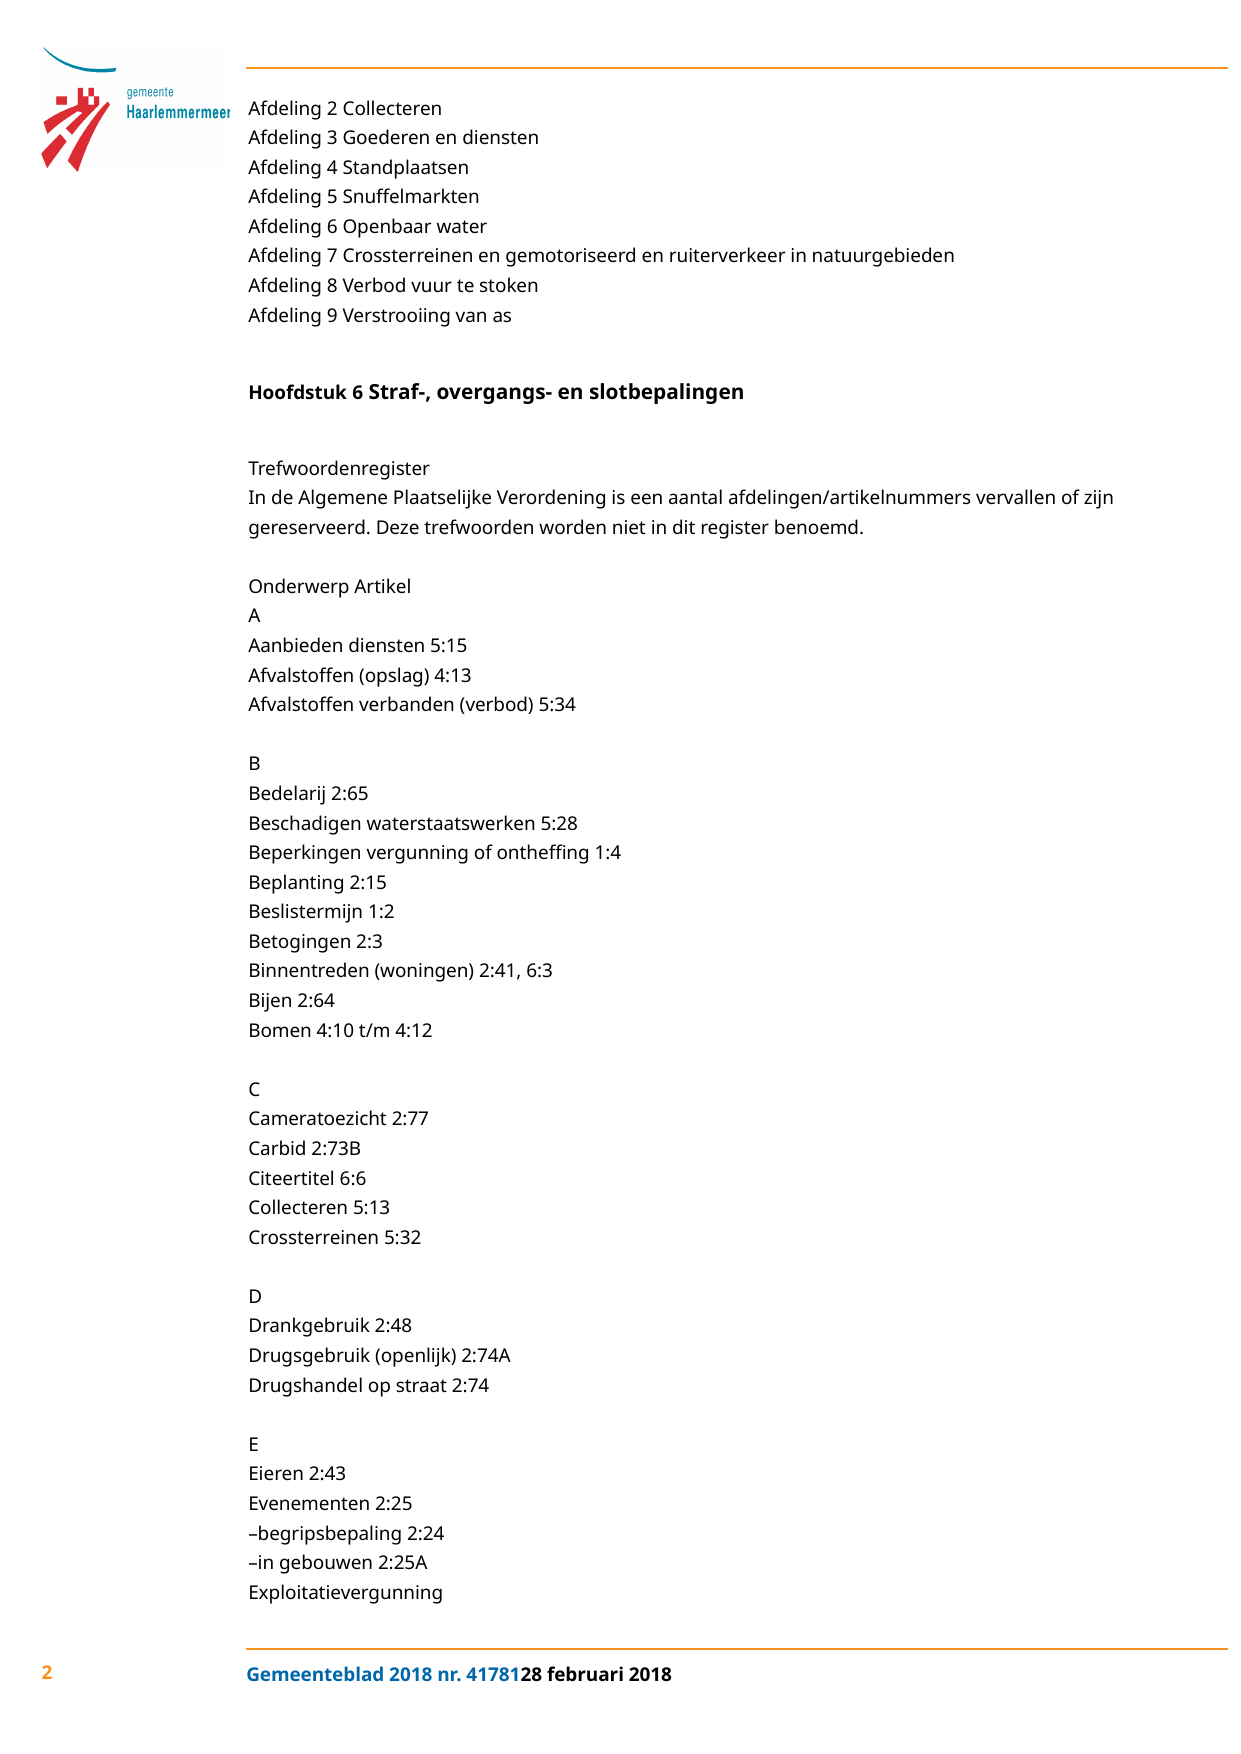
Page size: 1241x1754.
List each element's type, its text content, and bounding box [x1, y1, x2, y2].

text Afdeling 4 Standplaatsen [248, 154, 1152, 180]
text Beschadigen waterstaatswerken 5:28 [248, 810, 1152, 836]
text E [248, 1431, 1152, 1457]
text A [248, 603, 1152, 628]
text Drugsgebruik (openlijk) 2:74A [248, 1342, 1152, 1368]
text B [248, 751, 1152, 776]
text Bomen 4:10 t/m 4:12 [248, 1017, 1152, 1043]
text Drankgebruik 2:48 [248, 1313, 1152, 1338]
text Binnentreden (woningen) 2:41, 6:3 [248, 958, 1152, 983]
text Exploitatievergunning [248, 1579, 1152, 1605]
text Eieren 2:43 [248, 1461, 1152, 1486]
text Hoofdstuk 6 Straf-, overgangs- en slotbepalingen [248, 377, 1152, 406]
text Afdeling 2 Collecteren [248, 95, 1152, 121]
text D [248, 1283, 1152, 1309]
text Bedelarij 2:65 [248, 780, 1152, 806]
text Cameratoezicht 2:77 [248, 1106, 1152, 1131]
text Beperkingen vergunning of ontheffing 1:4 [248, 839, 1152, 865]
text Carbid 2:73B [248, 1135, 1152, 1161]
text Afdeling 9 Verstrooiing van as [248, 302, 1152, 328]
text Afvalstoffen (opslag) 4:13 [248, 662, 1152, 688]
text Aanbieden diensten 5:15 [248, 632, 1152, 658]
text In de Algemene Plaatselijke Verordening is een aantal afdelingen/artikelnummers vervallen of zijn gereserveerd. Deze trefwoorden worden niet in dit register benoemd. [248, 484, 1152, 540]
text Afdeling 5 Snuffelmarkten [248, 183, 1152, 209]
text Drugshandel op straat 2:74 [248, 1372, 1152, 1398]
text Beplanting 2:15 [248, 869, 1152, 895]
picture [41, 47, 231, 172]
text Bijen 2:64 [248, 987, 1152, 1013]
text Onderwerp Artikel [248, 573, 1152, 599]
text –in gebouwen 2:25A [248, 1549, 1152, 1575]
text Collecteren 5:13 [248, 1194, 1152, 1220]
text Afdeling 7 Crossterreinen en gemotoriseerd en ruiterverkeer in natuurgebieden [248, 243, 1152, 268]
text Betogingen 2:3 [248, 928, 1152, 954]
text Afdeling 6 Openbaar water [248, 213, 1152, 239]
text Citeertitel 6:6 [248, 1165, 1152, 1191]
text C [248, 1076, 1152, 1102]
text Trefwoordenregister [248, 455, 1152, 481]
text Beslistermijn 1:2 [248, 898, 1152, 924]
text Afdeling 3 Goederen en diensten [248, 124, 1152, 150]
text Afvalstoffen verbanden (verbod) 5:34 [248, 691, 1152, 717]
text Evenementen 2:25 [248, 1490, 1152, 1516]
text Afdeling 8 Verbod vuur te stoken [248, 272, 1152, 298]
text –begripsbepaling 2:24 [248, 1520, 1152, 1546]
text Crossterreinen 5:32 [248, 1224, 1152, 1250]
